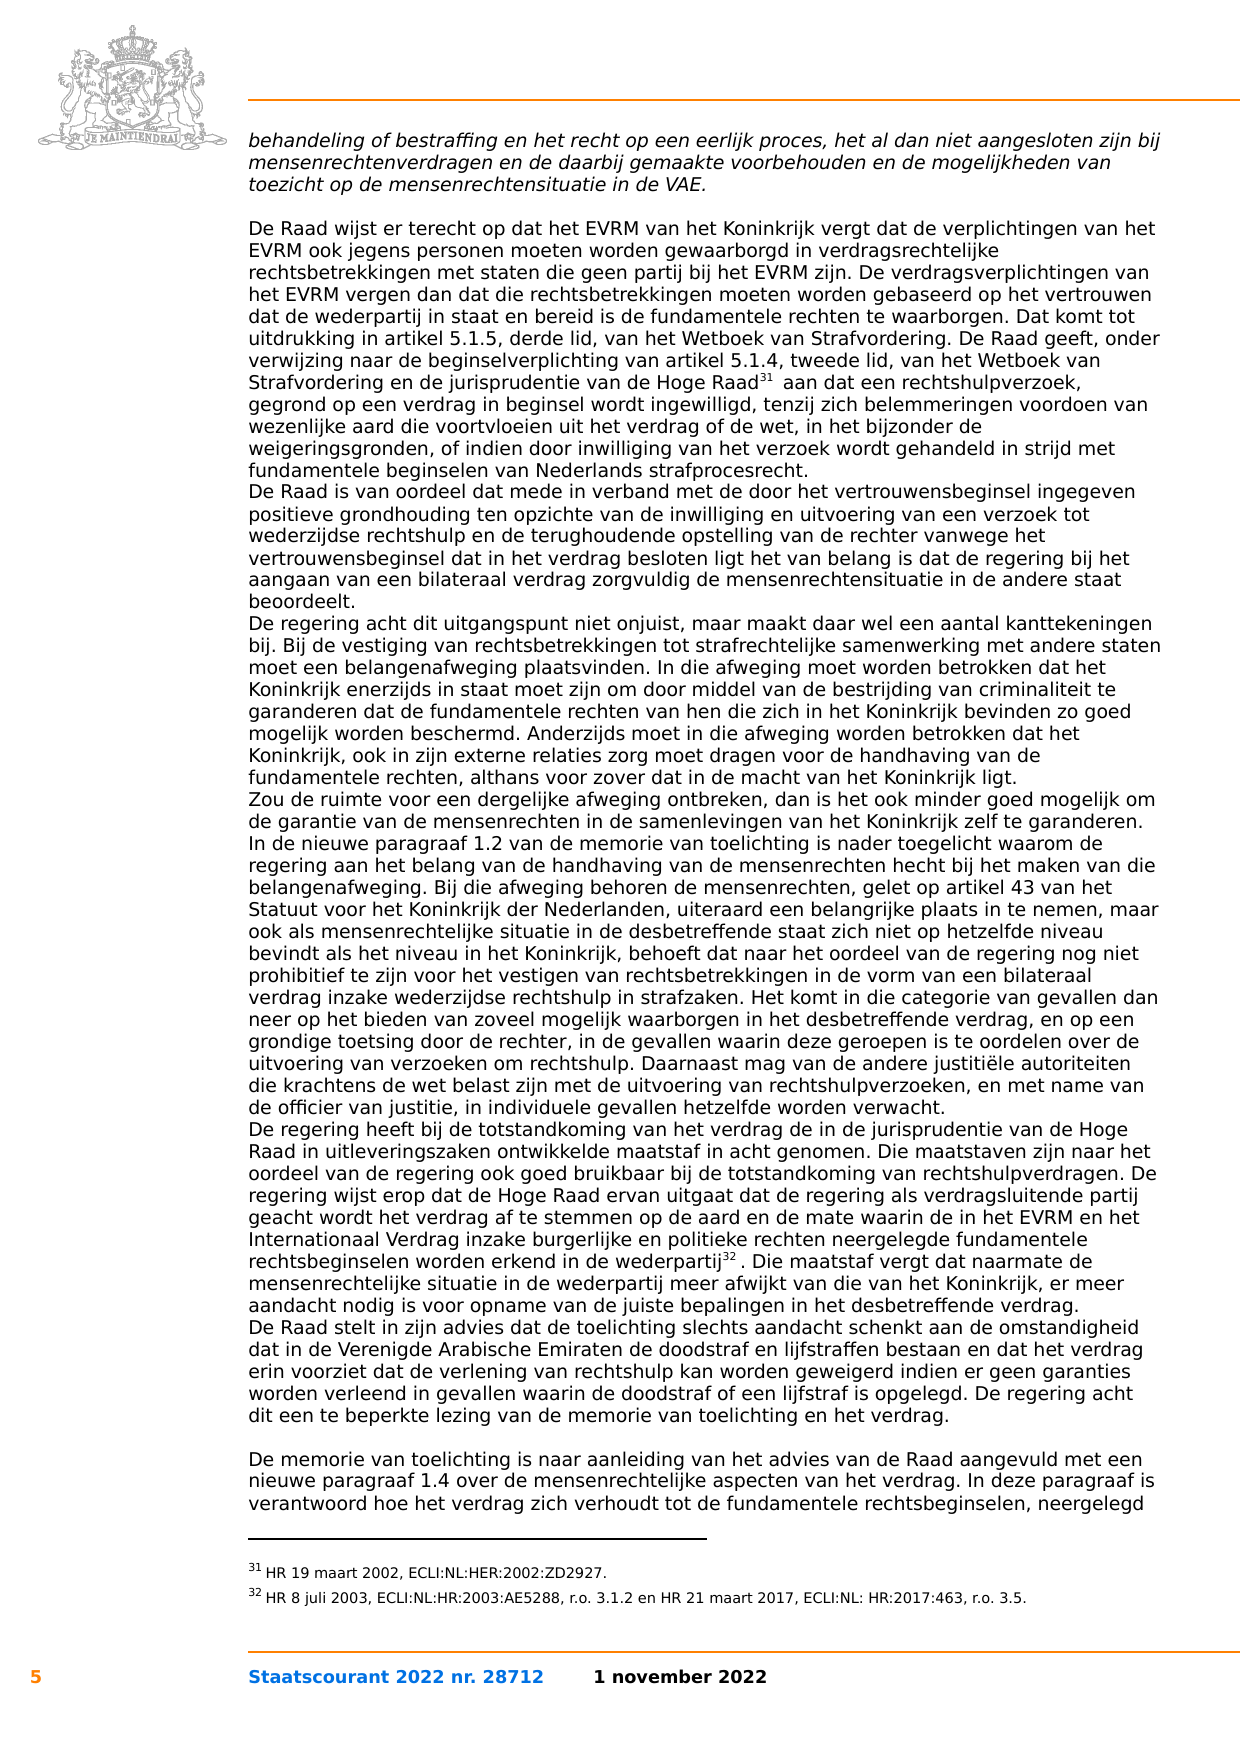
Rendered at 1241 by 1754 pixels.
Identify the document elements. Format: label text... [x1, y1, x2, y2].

text De Raad is van oordeel dat mede in verband met de door het vertrouwensbeginsel ingegeven positieve grondhouding ten opzichte van de inwilliging en uitvoering van een verzoek tot wederzijdse rechtshulp en de terughoudende opstelling van de rechter vanwege het vertrouwensbeginsel dat in het verdrag besloten ligt het van belang is dat de regering bij het aangaan van een bilateraal verdrag zorgvuldig de mensenrechtensituatie in de andere staat beoordeelt. [248, 481, 1163, 613]
text De Raad stelt in zijn advies dat de toelichting slechts aandacht schenkt aan de omstandigheid dat in de Verenigde Arabische Emiraten de doodstraf en lijfstraffen bestaan en dat het verdrag erin voorziet dat de verlening van rechtshulp kan worden geweigerd indien er geen garanties worden verleend in gevallen waarin de doodstraf of een lijfstraf is opgelegd. De regering acht dit een te beperkte lezing van de memorie van toelichting en het verdrag. [248, 1317, 1163, 1427]
text De Raad wijst er terecht op dat het EVRM van het Koninkrijk vergt dat de verplichtingen van het EVRM ook jegens personen moeten worden gewaarborgd in verdragsrechtelijke rechtsbetrekkingen met staten die geen partij bij het EVRM zijn. De verdragsverplichtingen van het EVRM vergen dan dat die rechtsbetrekkingen moeten worden gebaseerd op het vertrouwen dat de wederpartij in staat en bereid is de fundamentele rechten te waarborgen. Dat komt tot uitdrukking in artikel 5.1.5, derde lid, van het Wetboek van Strafvordering. De Raad geeft, onder verwijzing naar de beginselverplichting van artikel 5.1.4, tweede lid, van het Wetboek van Strafvordering en de jurisprudentie van de Hoge Raad aan dat een rechtshulpverzoek, gegrond op een verdrag in beginsel wordt ingewilligd, tenzij zich belemmeringen voordoen van wezenlijke aard die voortvloeien uit het verdrag of de wet, in het bijzonder de weigeringsgronden, of indien door inwilliging van het verzoek wordt gehandeld in strijd met fundamentele beginselen van Nederlands strafprocesrecht. [248, 218, 1163, 481]
text Zou de ruimte voor een dergelijke afweging ontbreken, dan is het ook minder goed mogelijk om de garantie van de mensenrechten in de samenlevingen van het Koninkrijk zelf te garanderen. In de nieuwe paragraaf 1.2 van de memorie van toelichting is nader toegelicht waarom de regering aan het belang van de handhaving van de mensenrechten hecht bij het maken van die belangenafweging. Bij die afweging behoren de mensenrechten, gelet op artikel 43 van het Statuut voor het Koninkrijk der Nederlanden, uiteraard een belangrijke plaats in te nemen, maar ook als mensenrechtelijke situatie in de desbetreffende staat zich niet op hetzelfde niveau bevindt als het niveau in het Koninkrijk, behoeft dat naar het oordeel van de regering nog niet prohibitief te zijn voor het vestigen van rechtsbetrekkingen in de vorm van een bilateraal verdrag inzake wederzijdse rechtshulp in strafzaken. Het komt in die categorie van gevallen dan neer op het bieden van zoveel mogelijk waarborgen in het desbetreffende verdrag, en op een grondige toetsing door de rechter, in de gevallen waarin deze geroepen is te oordelen over de uitvoering van verzoeken om rechtshulp. Daarnaast mag van de andere justitiële autoriteiten die krachtens de wet belast zijn met de uitvoering van rechtshulpverzoeken, en met name van de officier van justitie, in individuele gevallen hetzelfde worden verwacht. [248, 789, 1163, 1119]
text HR 8 juli 2003, ECLI:NL:HR:2003:AE5288, r.o. 3.1.2 en HR 21 maart 2017, ECLI:NL: HR:2017:463, r.o. 3.5. [248, 1586, 1163, 1608]
text behandeling of bestraffing en het recht op een eerlijk proces, het al dan niet aangesloten zijn bij mensenrechtenverdragen en de daarbij gemaakte voorbehouden en de mogelijkheden van toezicht op de mensenrechtensituatie in de VAE. [248, 130, 1163, 196]
text HR 19 maart 2002, ECLI:NL:HER:2002:ZD2927. [248, 1561, 1163, 1583]
text De regering heeft bij de totstandkoming van het verdrag de in de jurisprudentie van de Hoge Raad in uitleveringszaken ontwikkelde maatstaf in acht genomen. Die maatstaven zijn naar het oordeel van de regering ook goed bruikbaar bij de totstandkoming van rechtshulpverdragen. De regering wijst erop dat de Hoge Raad ervan uitgaat dat de regering als verdragsluitende partij geacht wordt het verdrag af te stemmen op de aard en de mate waarin de in het EVRM en het Internationaal Verdrag inzake burgerlijke en politieke rechten neergelegde fundamentele rechtsbeginselen worden erkend in de wederpartij. Die maatstaf vergt dat naarmate de mensenrechtelijke situatie in de wederpartij meer afwijkt van die van het Koninkrijk, er meer aandacht nodig is voor opname van de juiste bepalingen in het desbetreffende verdrag. [248, 1119, 1163, 1317]
picture [38, 25, 227, 150]
text De regering acht dit uitgangspunt niet onjuist, maar maakt daar wel een aantal kanttekeningen bij. Bij de vestiging van rechtsbetrekkingen tot strafrechtelijke samenwerking met andere staten moet een belangenafweging plaatsvinden. In die afweging moet worden betrokken dat het Koninkrijk enerzijds in staat moet zijn om door middel van de bestrijding van criminaliteit te garanderen dat de fundamentele rechten van hen die zich in het Koninkrijk bevinden zo goed mogelijk worden beschermd. Anderzijds moet in die afweging worden betrokken dat het Koninkrijk, ook in zijn externe relaties zorg moet dragen voor de handhaving van de fundamentele rechten, althans voor zover dat in de macht van het Koninkrijk ligt. [248, 613, 1163, 789]
text De memorie van toelichting is naar aanleiding van het advies van de Raad aangevuld met een nieuwe paragraaf 1.4 over de mensenrechtelijke aspecten van het verdrag. In deze paragraaf is verantwoord hoe het verdrag zich verhoudt tot de fundamentele rechtsbeginselen, neergelegd [248, 1448, 1163, 1514]
